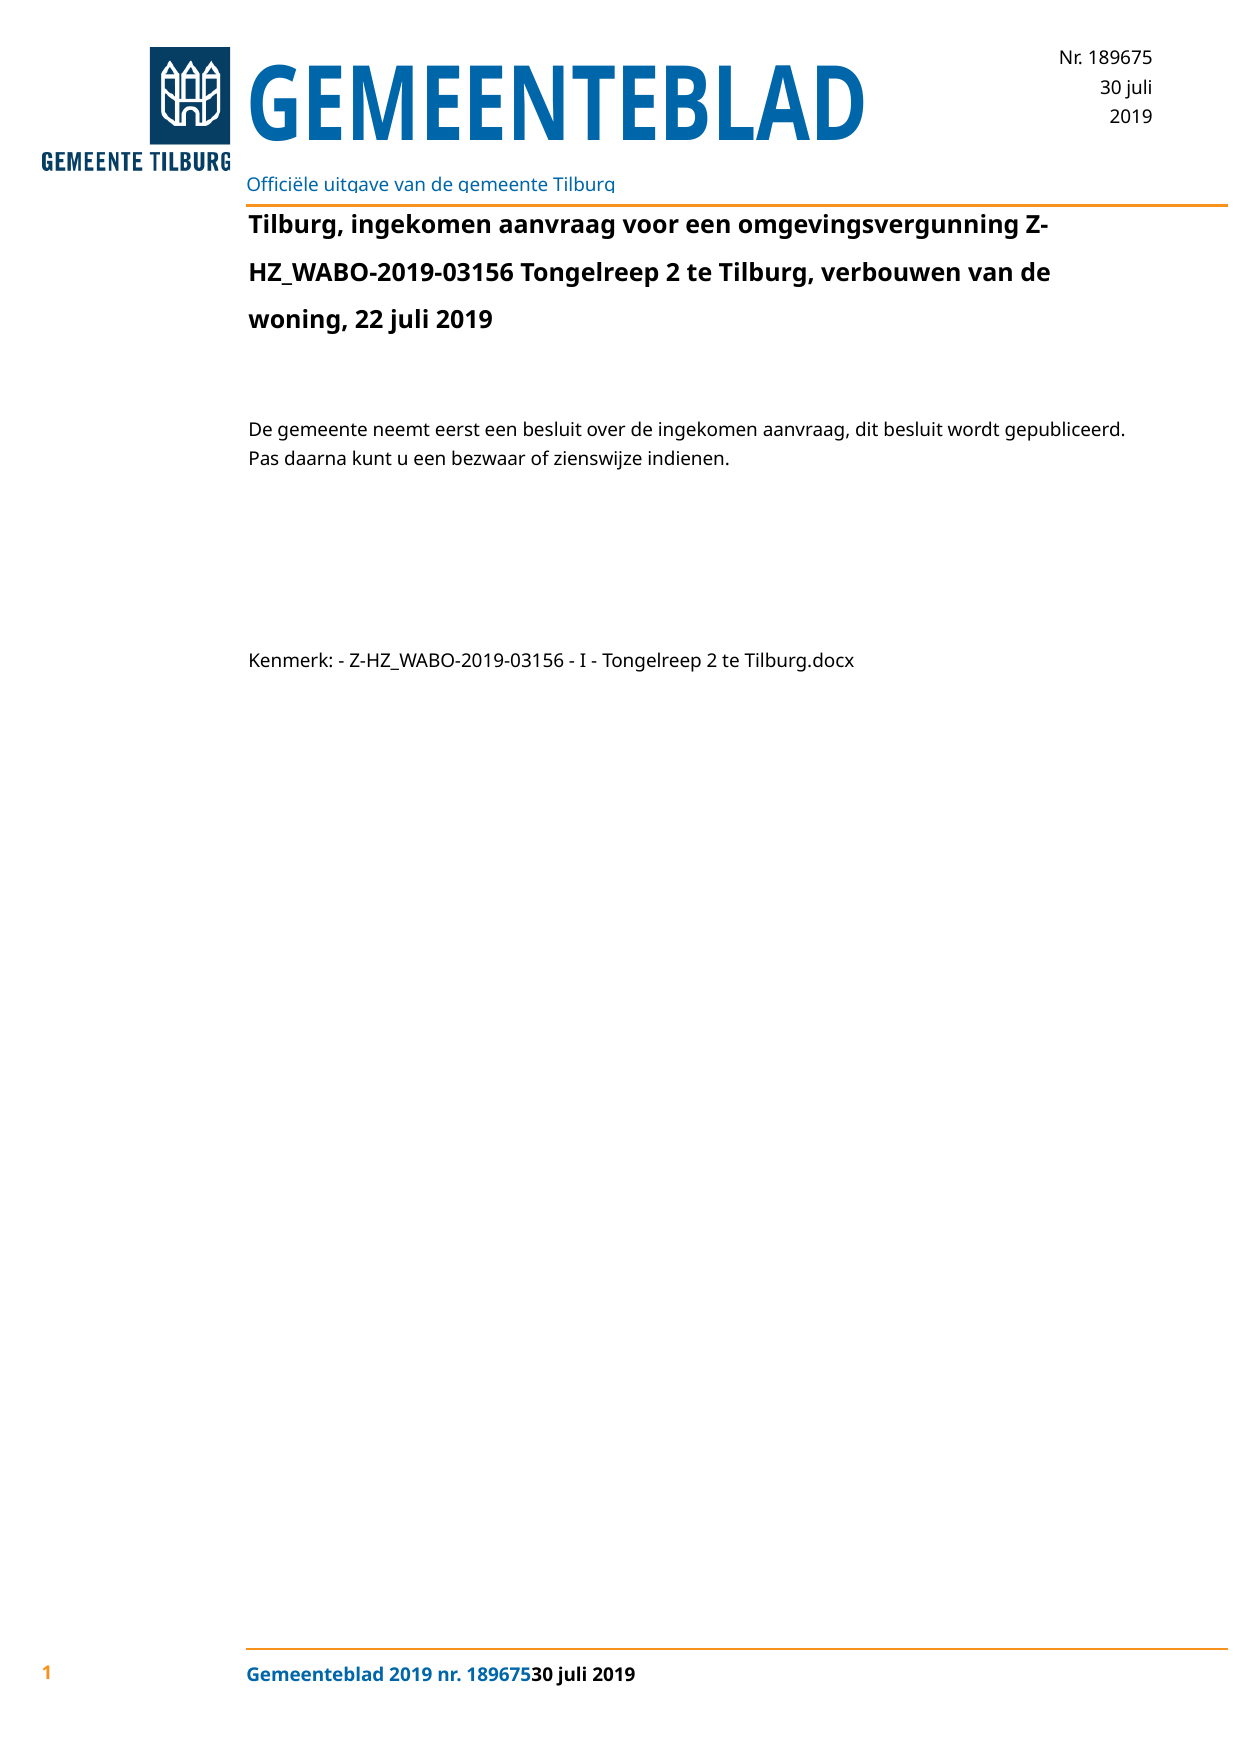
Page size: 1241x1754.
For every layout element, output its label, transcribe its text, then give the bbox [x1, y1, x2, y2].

picture [41, 47, 231, 172]
text De gemeente neemt eerst een besluit over de ingekomen aanvraag, dit besluit wordt gepubliceerd. Pas daarna kunt u een bezwaar of zienswijze indienen. [248, 416, 1152, 471]
text Tilburg, ingekomen aanvraag voor een omgevingsvergunning Z-HZ_WABO-2019-03156 Tongelreep 2 te Tilburg, verbouwen van de woning, 22 juli 2019 [248, 207, 1152, 336]
text Kenmerk: - Z-HZ_WABO-2019-03156 - I - Tongelreep 2 te Tilburg.docx [248, 647, 1152, 673]
